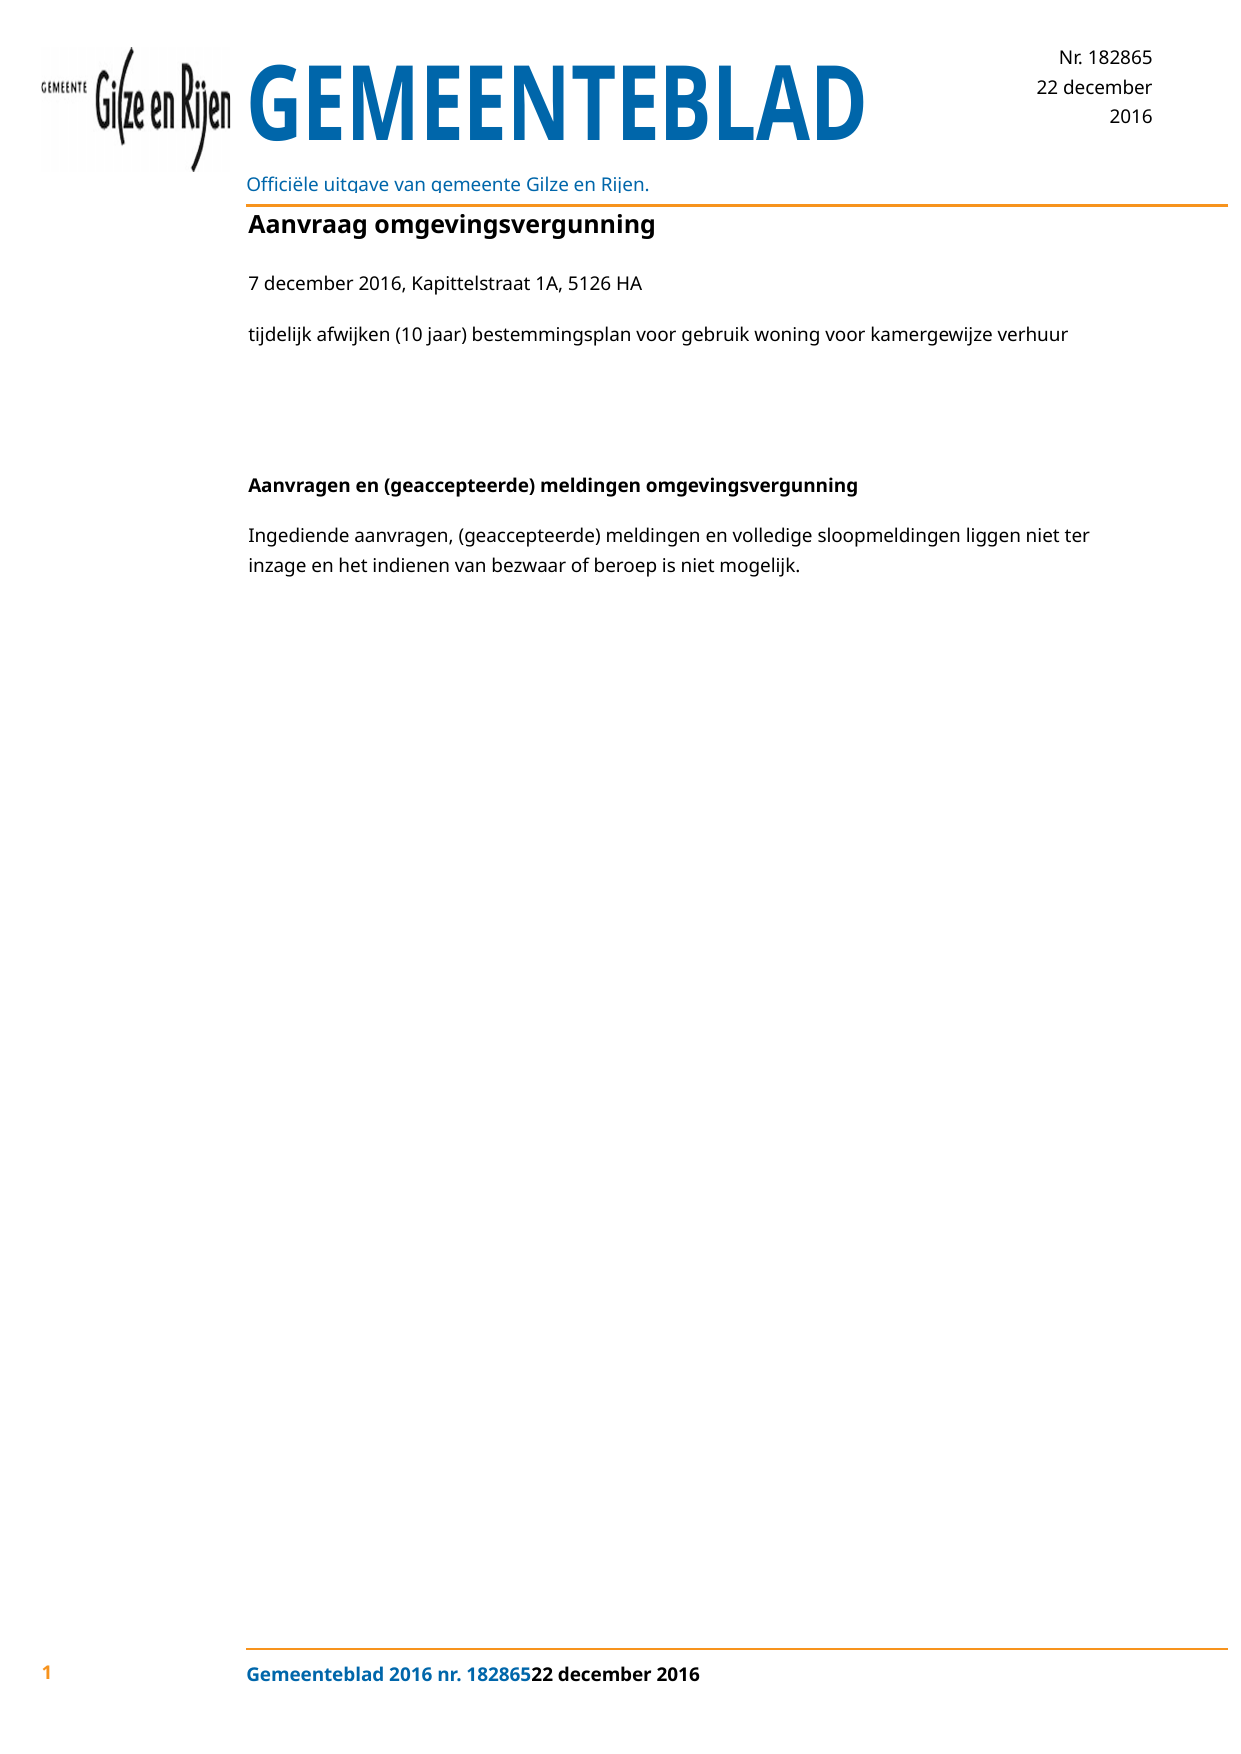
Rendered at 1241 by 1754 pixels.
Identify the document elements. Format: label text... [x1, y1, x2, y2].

picture [41, 47, 231, 172]
text tijdelijk afwijken (10 jaar) bestemmingsplan voor gebruik woning voor kamergewijze verhuur [248, 321, 1152, 346]
text Ingediende aanvragen, (geaccepteerde) meldingen en volledige sloopmeldingen liggen niet ter inzage en het indienen van bezwaar of beroep is niet mogelijk. [248, 522, 1152, 578]
text Aanvragen en (geaccepteerde) meldingen omgevingsvergunning [248, 472, 1152, 498]
text 7 december 2016, Kapittelstraat 1A, 5126 HA [248, 270, 1152, 296]
text Aanvraag omgevingsvergunning [248, 207, 1152, 241]
